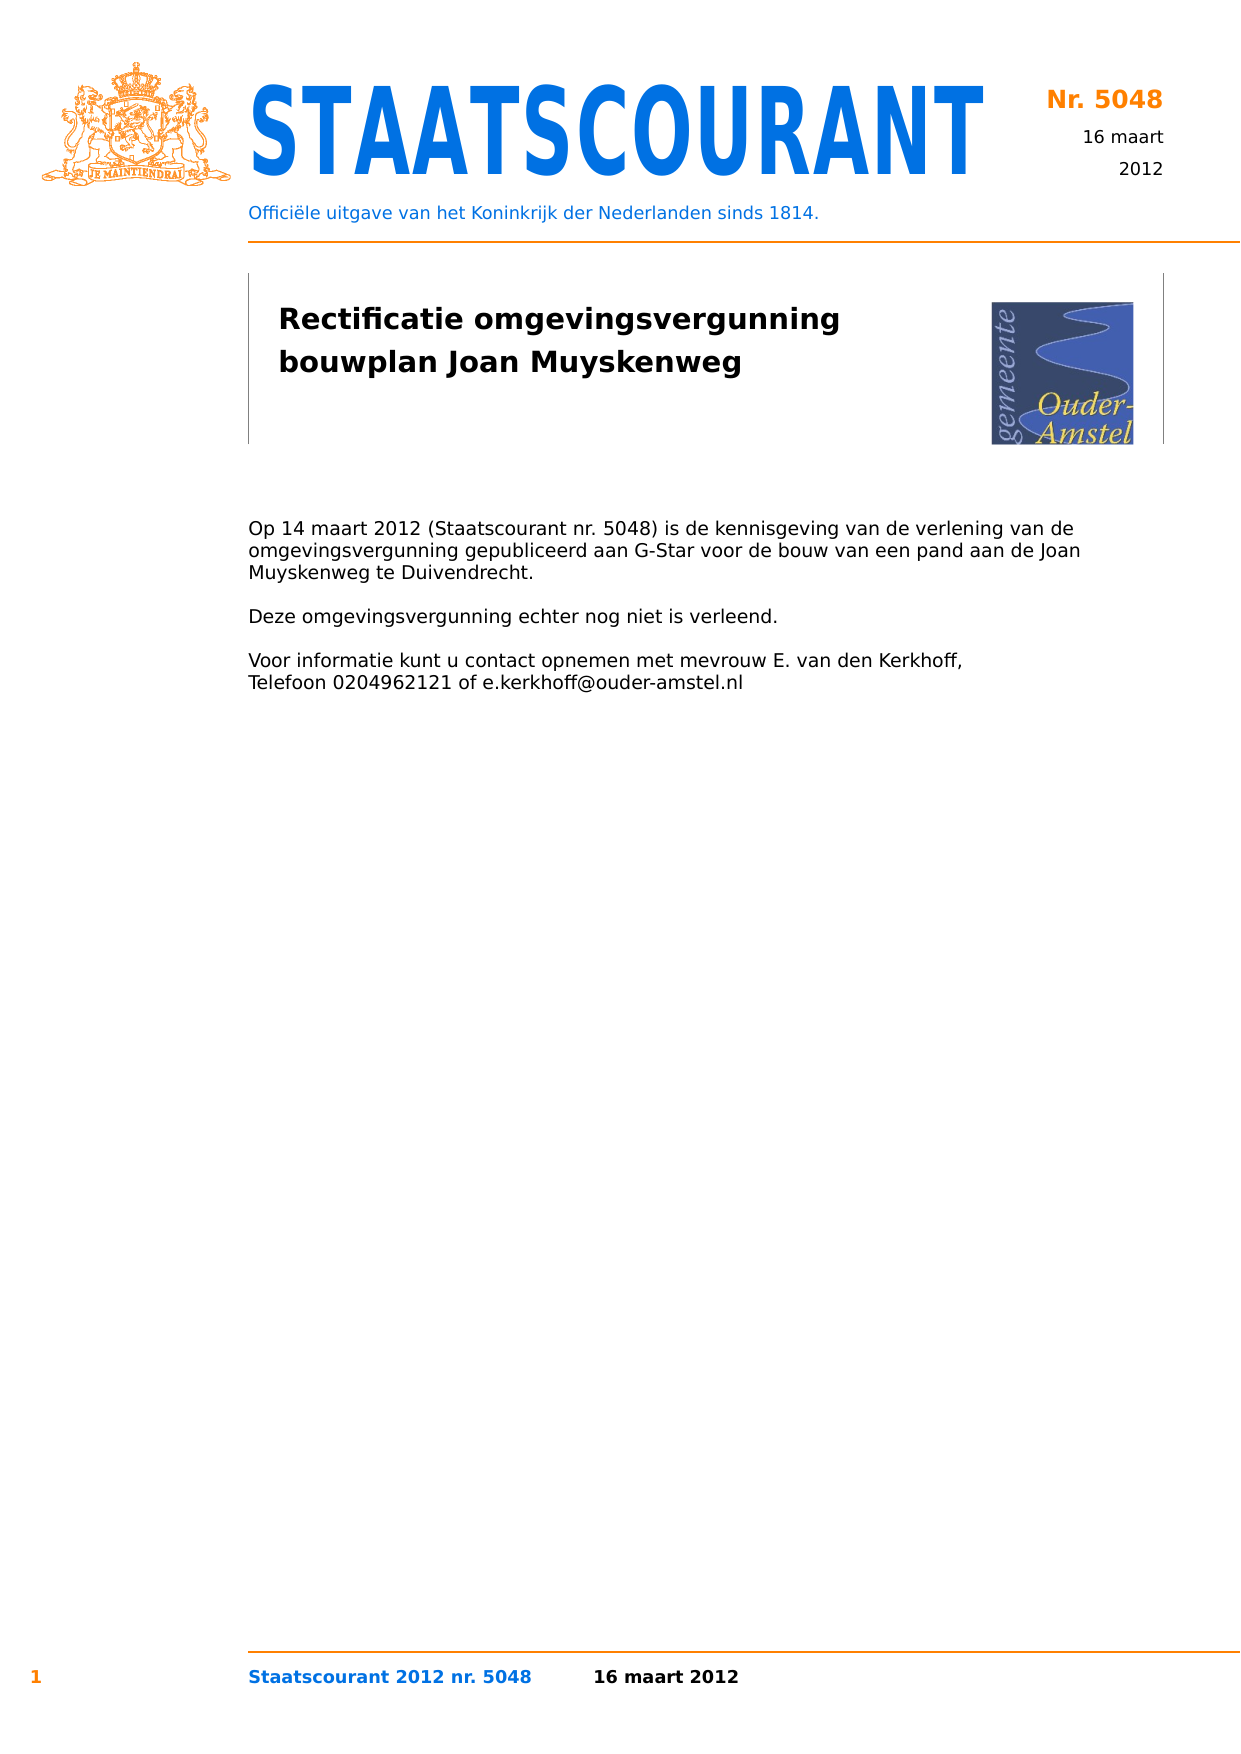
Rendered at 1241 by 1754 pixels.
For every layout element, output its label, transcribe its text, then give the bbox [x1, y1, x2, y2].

picture [991, 302, 1134, 445]
text Deze omgevingsvergunning echter nog niet is verleend. [248, 606, 1163, 628]
table_header STAATSCOURANT [248, 62, 998, 203]
text Op 14 maart 2012 (Staatscourant nr. 5048) is de kennisgeving van de verlening van de omgevingsvergunning gepubliceerd aan G-Star voor de bouw van een pand aan de Joan Muyskenweg te Duivendrecht. [248, 518, 1163, 584]
table_header Nr. 5048 [998, 62, 1240, 121]
text Voor informatie kunt u contact opnemen met mevrouw E. van den Kerkhoff, [248, 650, 1163, 672]
table_cell 2012 [998, 153, 1240, 203]
picture [41, 62, 231, 186]
table_header [25, 62, 248, 241]
subtitle Rectificatie omgevingsvergunning bouwplan Joan Muyskenweg [249, 273, 1163, 444]
text Telefoon 0204962121 of e.kerkhoff@ouder-amstel.nl [248, 672, 1163, 694]
table_cell Officiële uitgave van het Koninkrijk der Nederlanden sinds 1814. [248, 203, 1240, 241]
table_cell 16 maart [998, 121, 1240, 153]
